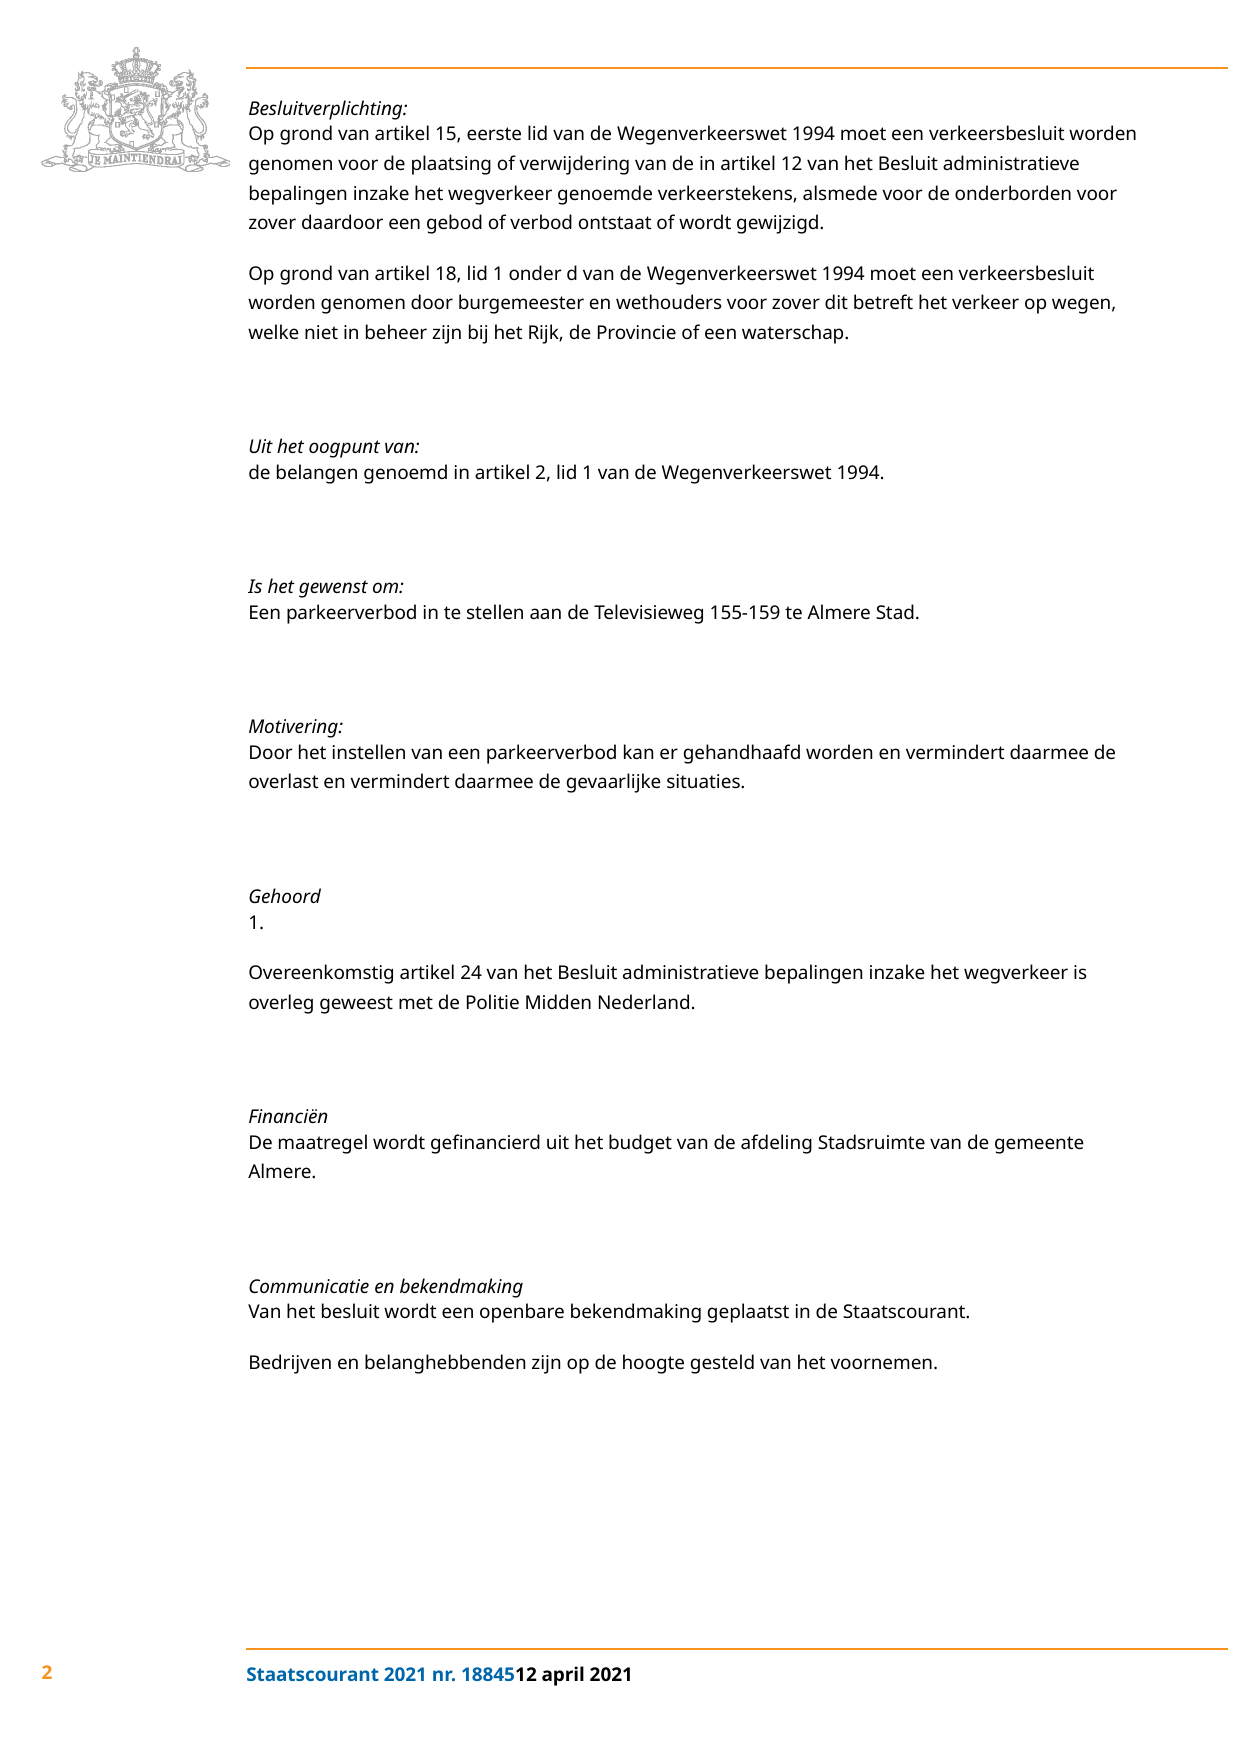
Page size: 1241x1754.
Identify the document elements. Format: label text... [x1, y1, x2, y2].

text Is het gewenst om: [248, 573, 1152, 599]
text Financiën [248, 1103, 1152, 1129]
text Een parkeerverbod in te stellen aan de Televisieweg 155-159 te Almere Stad. [248, 599, 1152, 625]
text De maatregel wordt gefinancierd uit het budget van de afdeling Stadsruimte van de gemeente Almere. [248, 1129, 1152, 1184]
picture [41, 47, 231, 172]
text Besluitverplichting: [248, 95, 1152, 121]
text Van het besluit wordt een openbare bekendmaking geplaatst in de Staatscourant. [248, 1299, 1152, 1324]
text Overeenkomstig artikel 24 van het Besluit administratieve bepalingen inzake het wegverkeer is overleg geweest met de Politie Midden Nederland. [248, 959, 1152, 1014]
text Gehoord [248, 883, 1152, 909]
text Op grond van artikel 18, lid 1 onder d van de Wegenverkeerswet 1994 moet een verkeersbesluit worden genomen door burgemeester en wethouders voor zover dit betreft het verkeer op wegen, welke niet in beheer zijn bij het Rijk, de Provincie of een waterschap. [248, 260, 1152, 344]
text Op grond van artikel 15, eerste lid van de Wegenverkeerswet 1994 moet een verkeersbesluit worden genomen voor de plaatsing of verwijdering van de in artikel 12 van het Besluit administratieve bepalingen inzake het wegverkeer genoemde verkeerstekens, alsmede voor de onderborden voor zover daardoor een gebod of verbod ontstaat of wordt gewijzigd. [248, 121, 1152, 235]
text Door het instellen van een parkeerverbod kan er gehandhaafd worden en vermindert daarmee de overlast en vermindert daarmee de gevaarlijke situaties. [248, 739, 1152, 794]
text de belangen genoemd in artikel 2, lid 1 van de Wegenverkeerswet 1994. [248, 459, 1152, 485]
text Bedrijven en belanghebbenden zijn op de hoogte gesteld van het voornemen. [248, 1349, 1152, 1375]
text Uit het oogpunt van: [248, 433, 1152, 459]
text Motivering: [248, 713, 1152, 739]
text 1. [248, 909, 1152, 934]
text Communicatie en bekendmaking [248, 1273, 1152, 1299]
